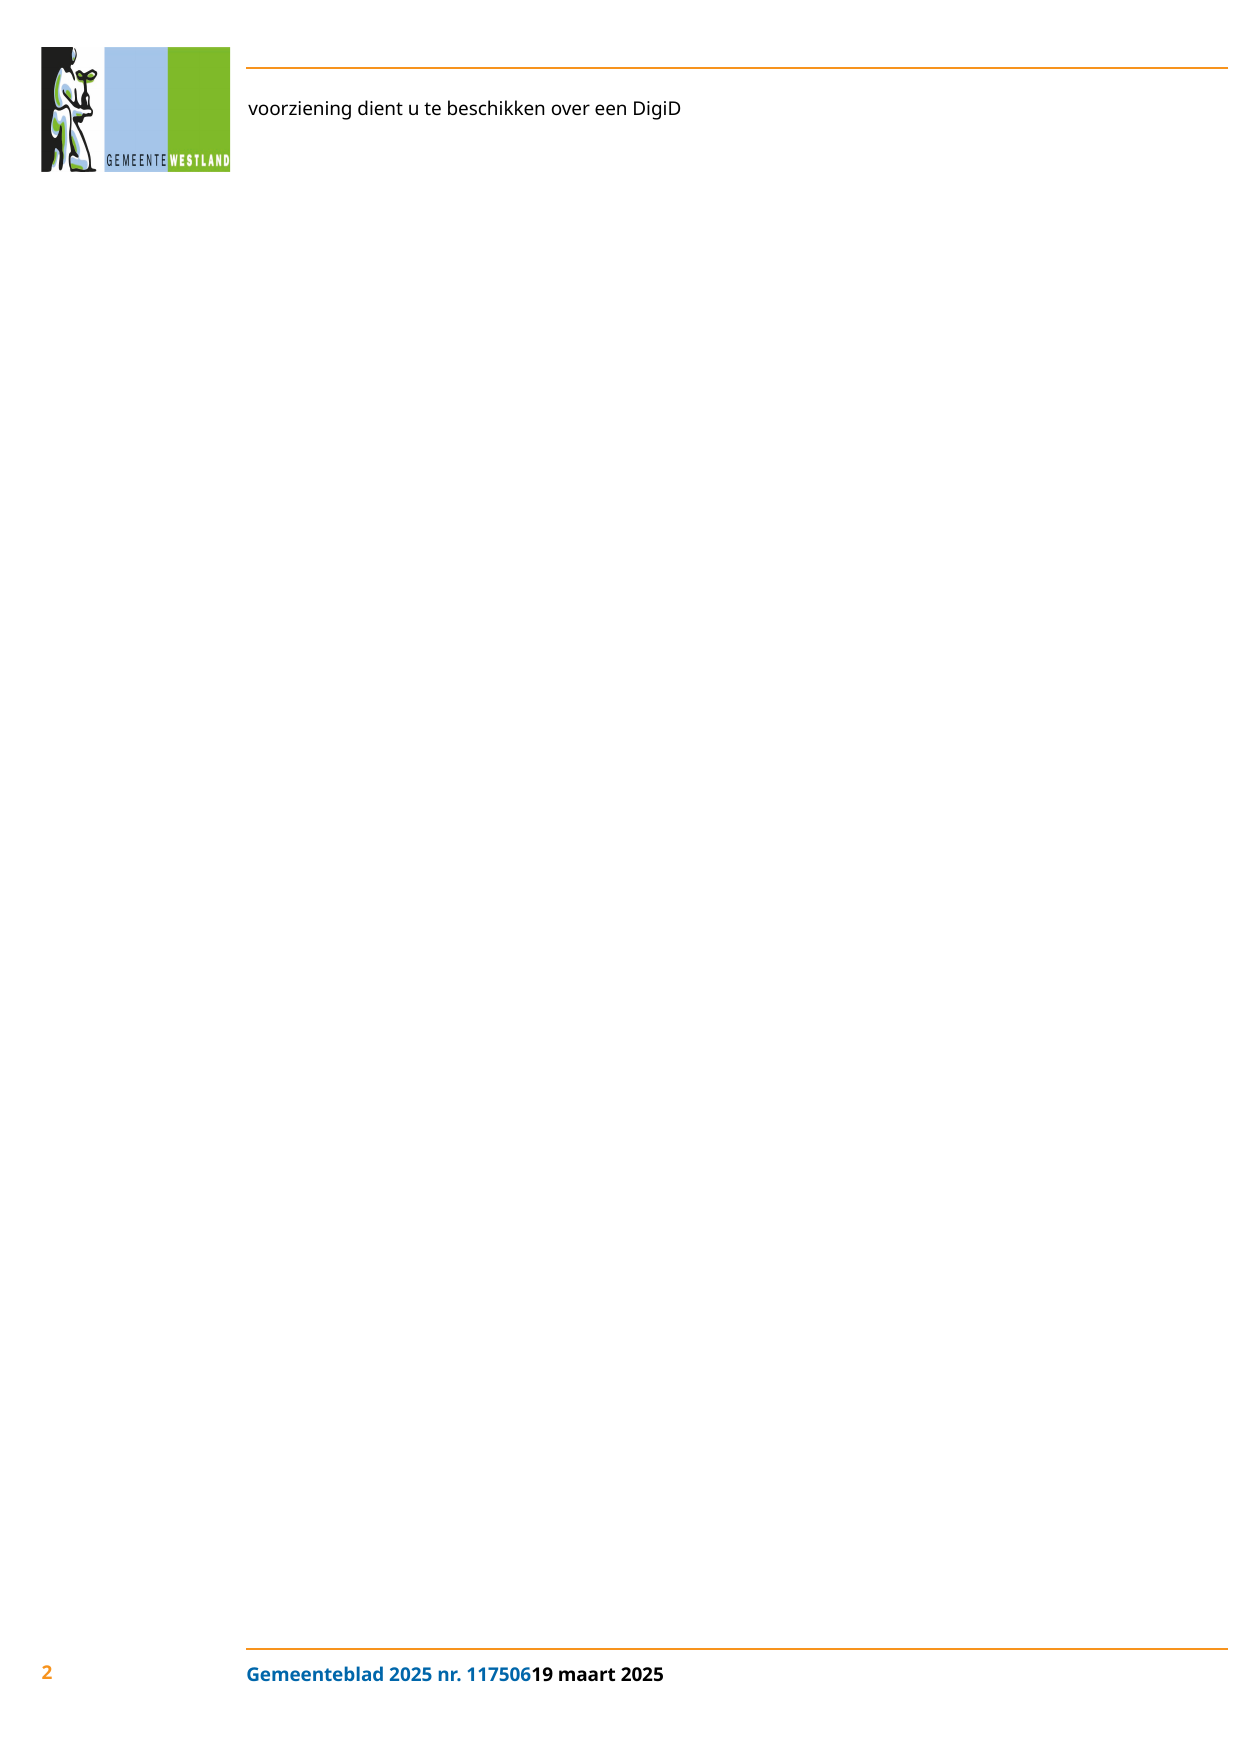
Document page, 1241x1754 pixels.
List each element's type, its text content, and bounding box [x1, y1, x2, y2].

picture [41, 47, 231, 172]
text voorziening dient u te beschikken over een DigiD [248, 95, 1152, 121]
